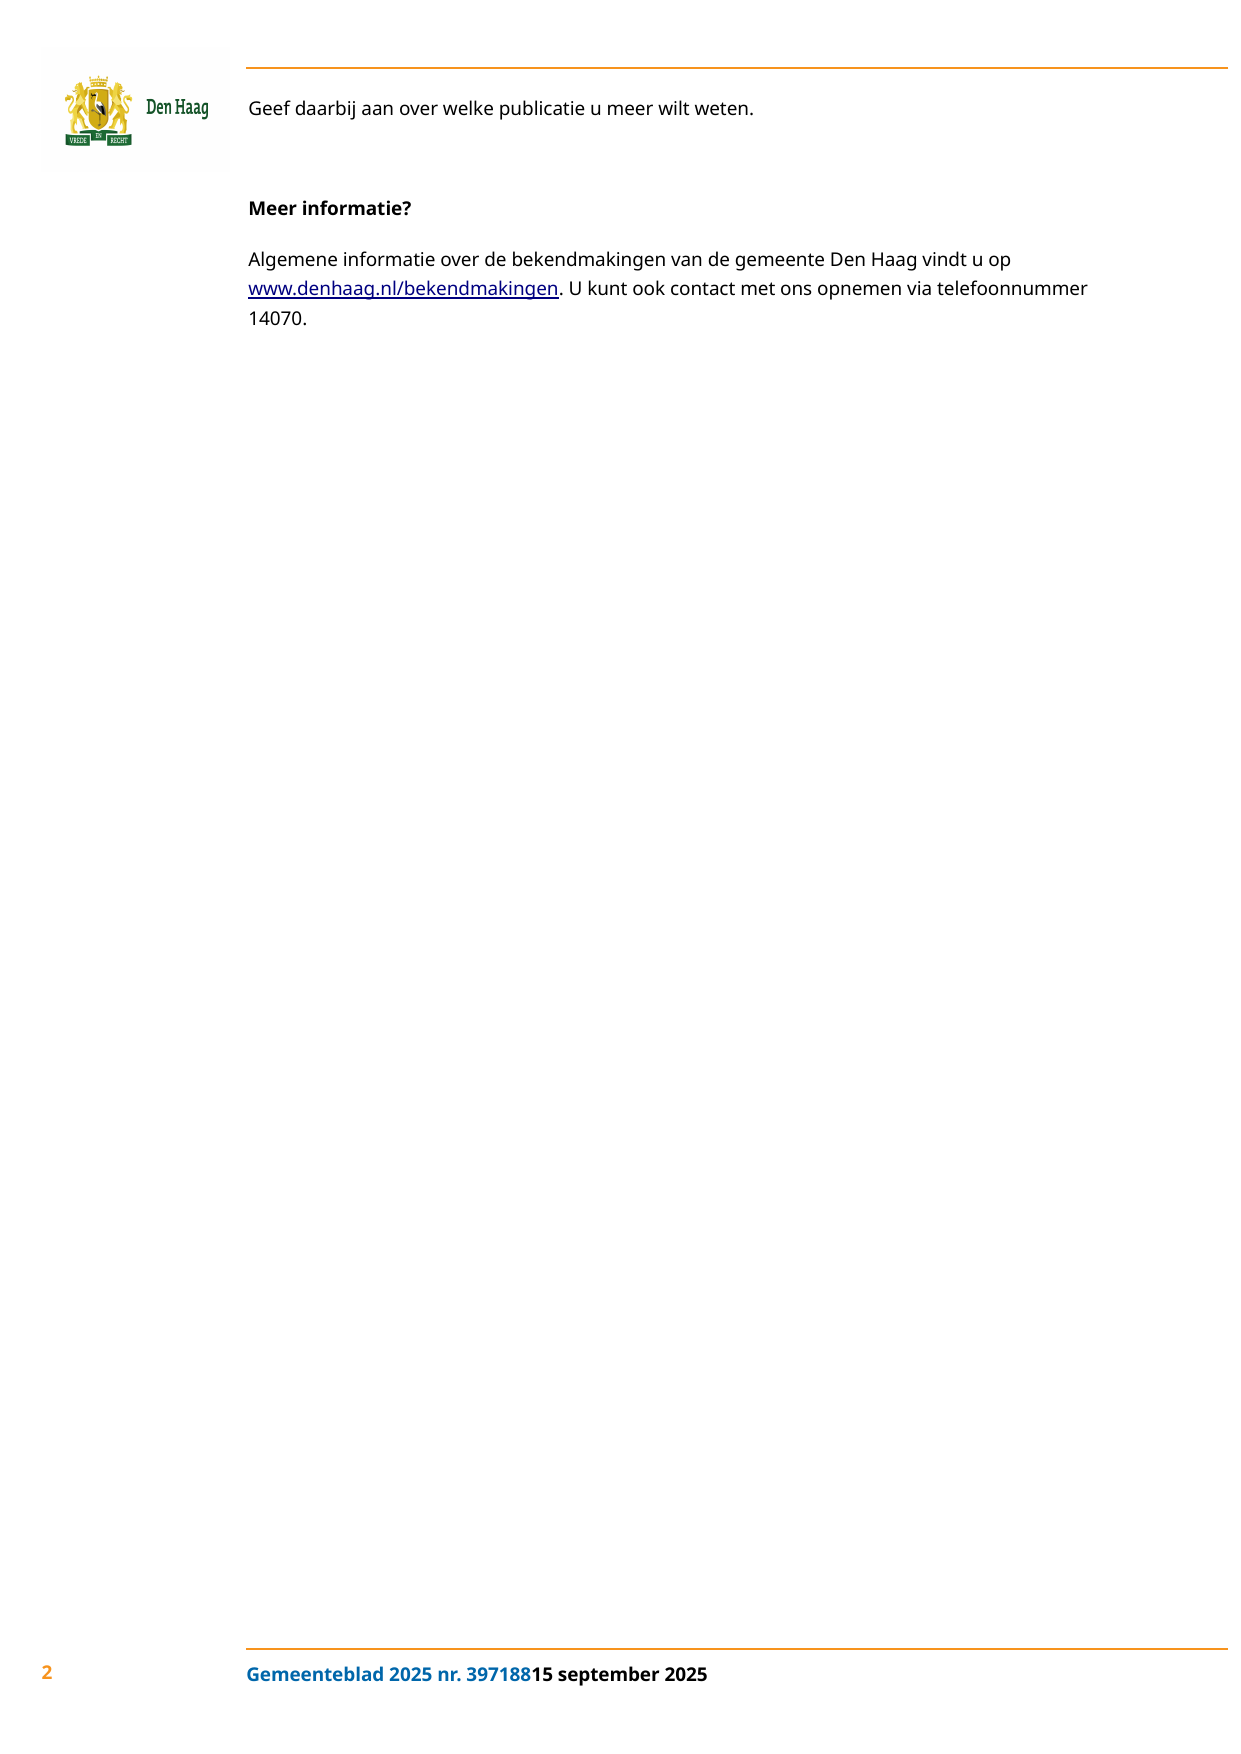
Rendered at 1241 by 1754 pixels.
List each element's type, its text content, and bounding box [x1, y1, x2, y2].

picture [41, 47, 231, 172]
text Meer informatie? [248, 196, 1152, 221]
text Geef daarbij aan over welke publicatie u meer wilt weten. [248, 95, 1152, 121]
text Algemene informatie over de bekendmakingen van de gemeente Den Haag vindt u op www.denhaag.nl/bekendmakingen. U kunt ook contact met ons opnemen via telefoonnummer 14070. [248, 246, 1152, 331]
